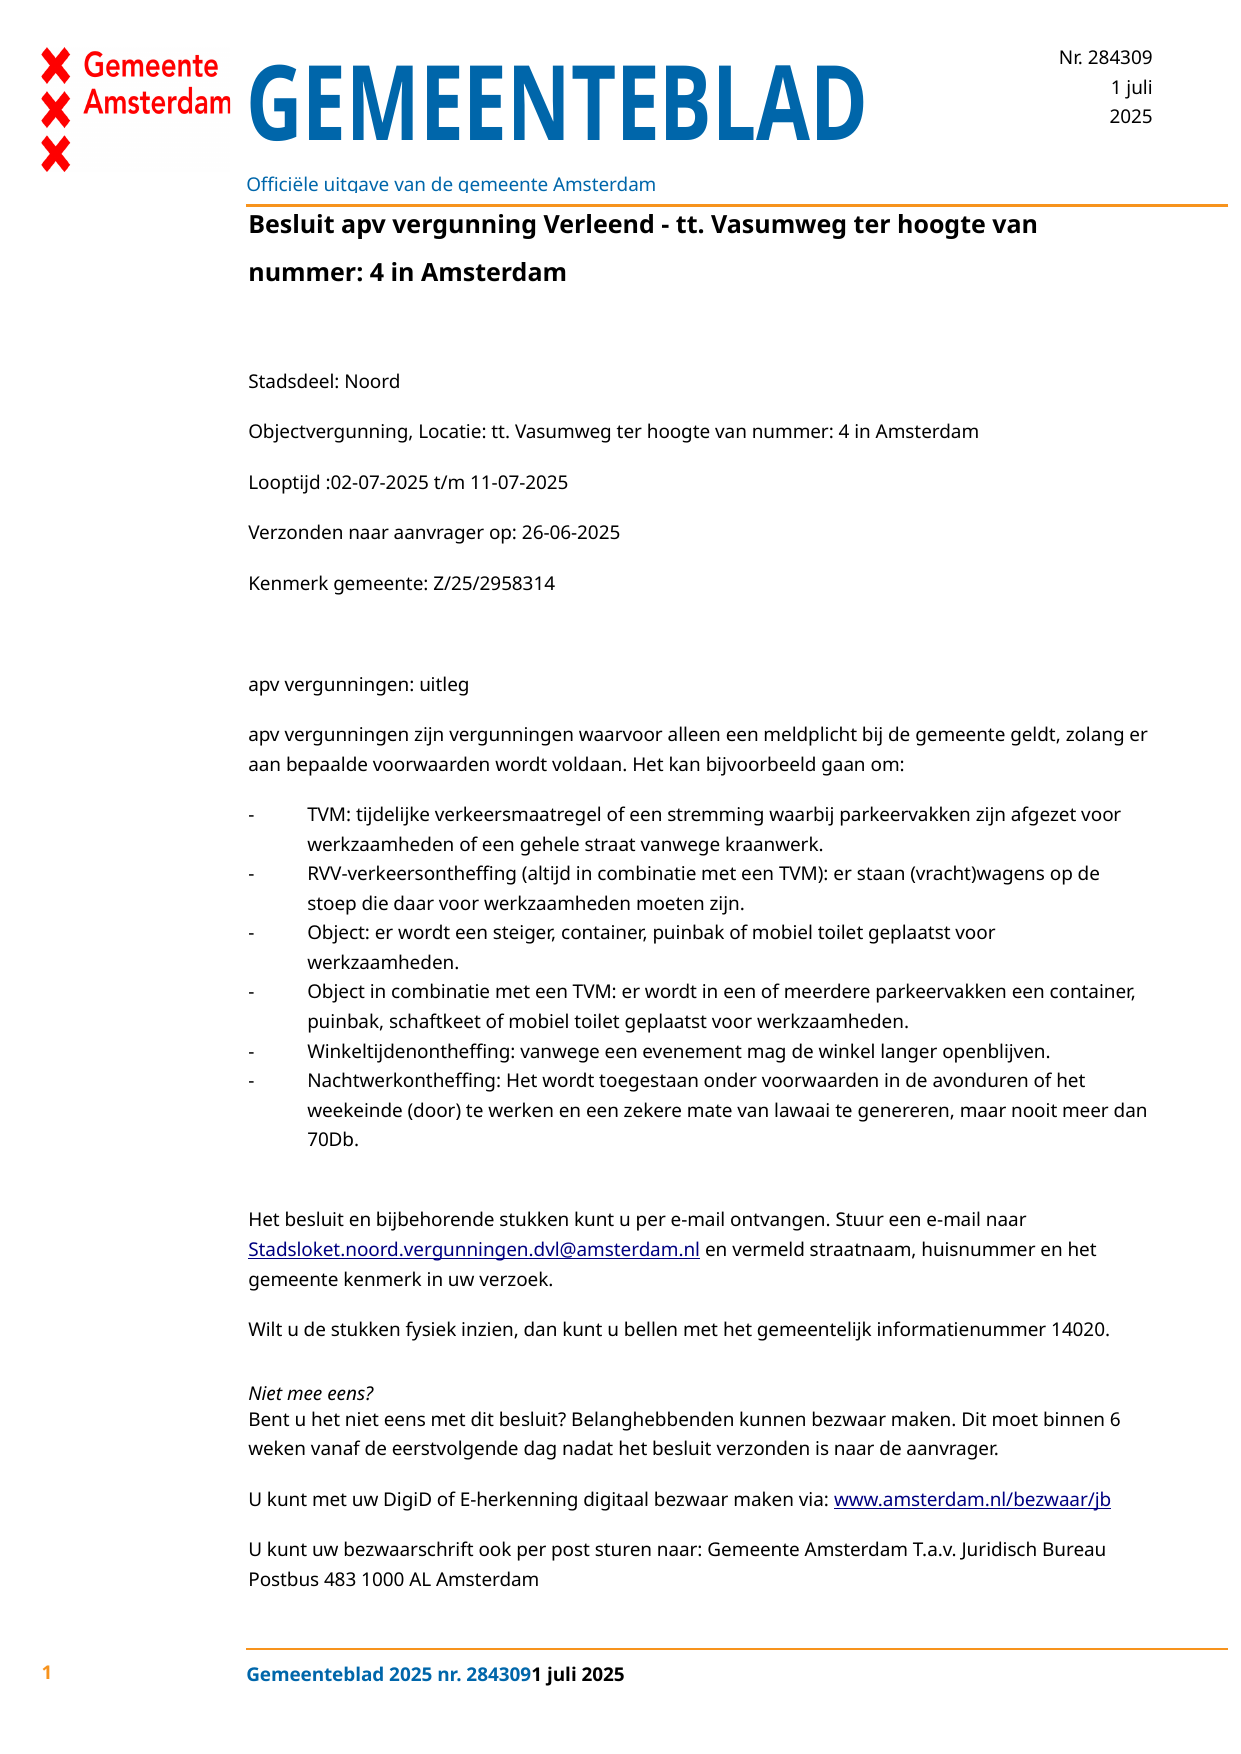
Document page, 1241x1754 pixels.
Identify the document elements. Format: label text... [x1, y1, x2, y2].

list Winkeltijdenontheffing: vanwege een evenement mag de winkel langer openblijven. [248, 1038, 1152, 1064]
picture [41, 47, 231, 172]
list RVV-verkeersontheffing (altijd in combinatie met een TVM): er staan (vracht)wagens op de stoep die daar voor werkzaamheden moeten zijn. [248, 860, 1152, 916]
text Looptijd :02-07-2025 t/m 11-07-2025 [248, 469, 1152, 495]
list Object: er wordt een steiger, container, puinbak of mobiel toilet geplaatst voor werkzaamheden. [248, 919, 1152, 975]
text Objectvergunning, Locatie: tt. Vasumweg ter hoogte van nummer: 4 in Amsterdam [248, 419, 1152, 444]
text Wilt u de stukken fysiek inzien, dan kunt u bellen met het gemeentelijk informatienummer 14020. [248, 1316, 1152, 1342]
text apv vergunningen: uitleg [248, 671, 1152, 697]
text Besluit apv vergunning Verleend - tt. Vasumweg ter hoogte van nummer: 4 in Amsterdam [248, 207, 1152, 288]
text U kunt met uw DigiD of E-herkenning digitaal bezwaar maken via: www.amsterdam.nl/bezwaar/jb [248, 1486, 1152, 1512]
text Niet mee eens? [248, 1380, 1152, 1406]
text apv vergunningen zijn vergunningen waarvoor alleen een meldplicht bij de gemeente geldt, zolang er aan bepaalde voorwaarden wordt voldaan. Het kan bijvoorbeeld gaan om: [248, 721, 1152, 777]
list Object in combinatie met een TVM: er wordt in een of meerdere parkeervakken een container, puinbak, schaftkeet of mobiel toilet geplaatst voor werkzaamheden. [248, 979, 1152, 1034]
text Bent u het niet eens met dit besluit? Belanghebbenden kunnen bezwaar maken. Dit moet binnen 6 weken vanaf de eerstvolgende dag nadat het besluit verzonden is naar de aanvrager. [248, 1406, 1152, 1461]
text Kenmerk gemeente: Z/25/2958314 [248, 570, 1152, 596]
text U kunt uw bezwaarschrift ook per post sturen naar: Gemeente Amsterdam T.a.v. Juridisch Bureau Postbus 483 1000 AL Amsterdam [248, 1536, 1152, 1592]
text Verzonden naar aanvrager op: 26-06-2025 [248, 519, 1152, 545]
text Het besluit en bijbehorende stukken kunt u per e-mail ontvangen. Stuur een e-mail naar Stadsloket.noord.vergunningen.dvl@amsterdam.nl en vermeld straatnaam, huisnummer en het gemeente kenmerk in uw verzoek. [248, 1207, 1152, 1292]
text Stadsdeel: Noord [248, 368, 1152, 394]
list Nachtwerkontheffing: Het wordt toegestaan onder voorwaarden in de avonduren of het weekeinde (door) te werken en een zekere mate van lawaai te genereren, maar nooit meer dan 70Db. [248, 1067, 1152, 1152]
list TVM: tijdelijke verkeersmaatregel of een stremming waarbij parkeervakken zijn afgezet voor werkzaamheden of een gehele straat vanwege kraanwerk. [248, 801, 1152, 857]
